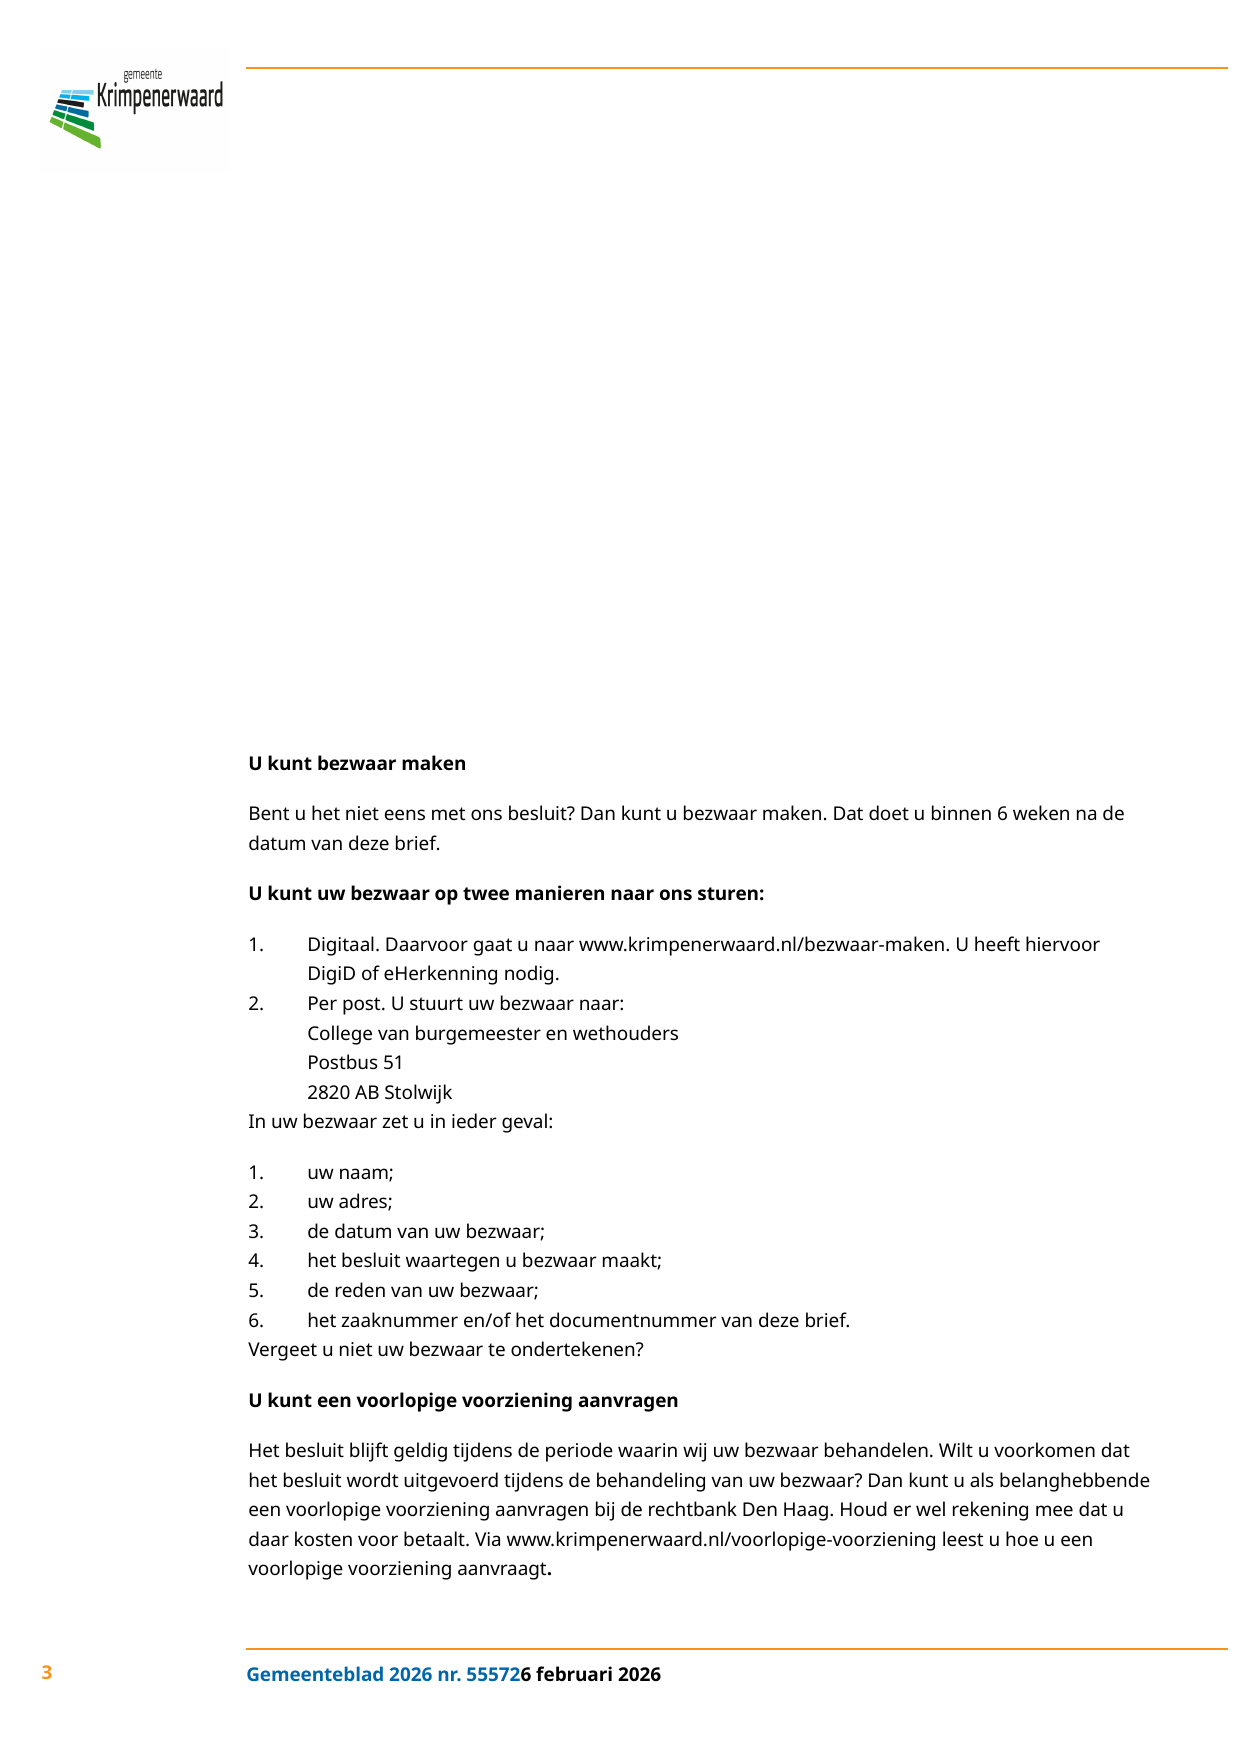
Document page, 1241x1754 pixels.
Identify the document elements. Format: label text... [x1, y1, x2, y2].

list 2820 AB Stolwijk [248, 1079, 1152, 1105]
list de reden van uw bezwaar; [248, 1277, 1152, 1303]
text In uw bezwaar zet u in ieder geval: [248, 1108, 1152, 1134]
text U kunt bezwaar maken [248, 750, 1152, 776]
text Bent u het niet eens met ons besluit? Dan kunt u bezwaar maken. Dat doet u binnen 6 weken na de datum van deze brief. [248, 801, 1152, 856]
picture [41, 47, 231, 172]
list Per post. U stuurt uw bezwaar naar: [248, 990, 1152, 1016]
list het zaaknummer en/of het documentnummer van deze brief. [248, 1307, 1152, 1333]
text Vergeet u niet uw bezwaar te ondertekenen? [248, 1336, 1152, 1362]
text U kunt uw bezwaar op twee manieren naar ons sturen: [248, 881, 1152, 906]
text U kunt een voorlopige voorziening aanvragen [248, 1387, 1152, 1413]
list College van burgemeester en wethouders [248, 1020, 1152, 1046]
list het besluit waartegen u bezwaar maakt; [248, 1248, 1152, 1273]
list Digitaal. Daarvoor gaat u naar www.krimpenerwaard.nl/bezwaar-maken. U heeft hiervoor DigiD of eHerkenning nodig. [248, 931, 1152, 986]
text Het besluit blijft geldig tijdens de periode waarin wij uw bezwaar behandelen. Wilt u voorkomen dat het besluit wordt uitgevoerd tijdens de behandeling van uw bezwaar? Dan kunt u als belanghebbende een voorlopige voorziening aanvragen bij de rechtbank Den Haag. Houd er wel rekening mee dat u daar kosten voor betaalt. Via www.krimpenerwaard.nl/voorlopige-voorziening leest u hoe u een voorlopige voorziening aanvraagt. [248, 1437, 1152, 1581]
list uw naam; [248, 1159, 1152, 1185]
list Postbus 51 [248, 1049, 1152, 1075]
list de datum van uw bezwaar; [248, 1218, 1152, 1244]
list uw adres; [248, 1188, 1152, 1214]
